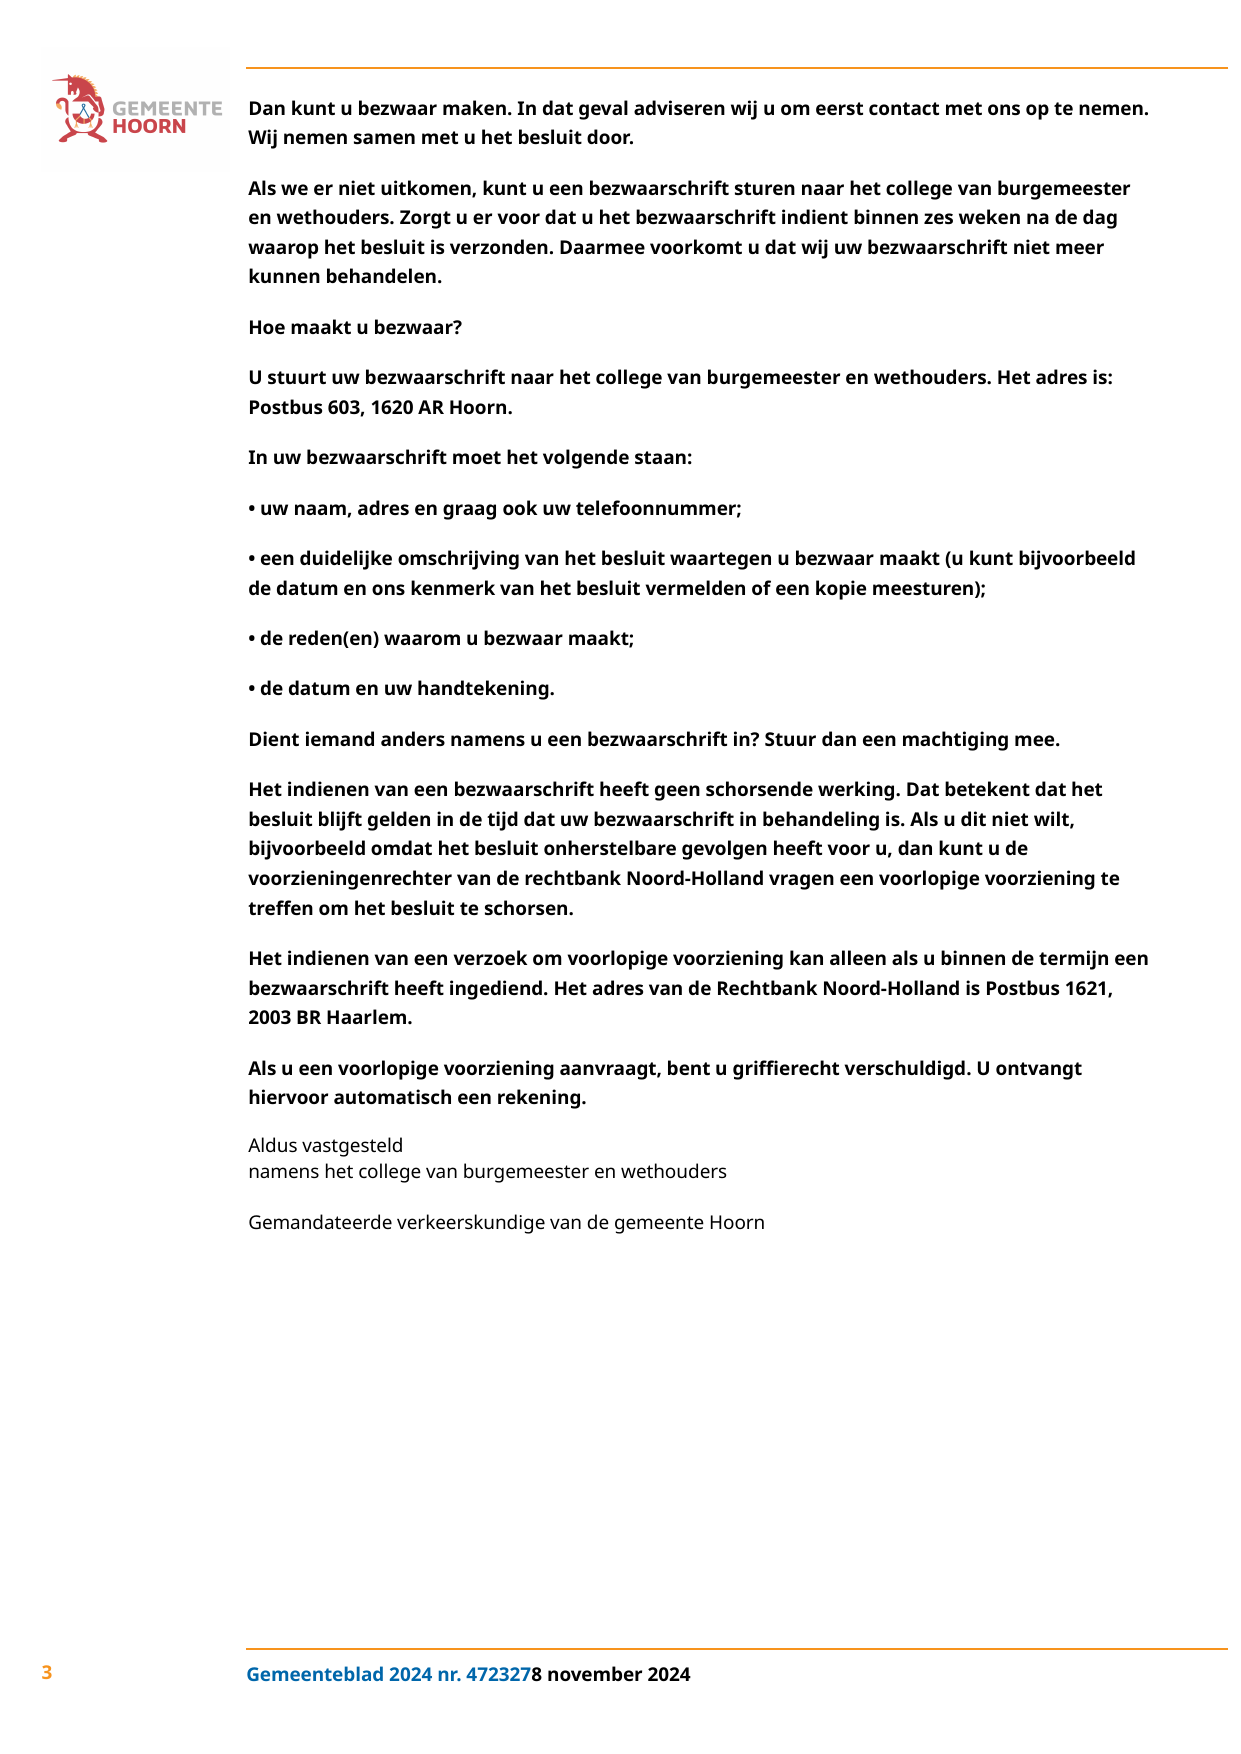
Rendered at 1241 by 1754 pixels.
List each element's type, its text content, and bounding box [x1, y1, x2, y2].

text Als u een voorlopige voorziening aanvraagt, bent u griffierecht verschuldigd. U ontvangt hiervoor automatisch een rekening. [248, 1055, 1152, 1110]
text In uw bezwaarschrift moet het volgende staan: [248, 444, 1152, 470]
picture [41, 47, 231, 172]
text namens het college van burgemeester en wethouders [248, 1158, 1152, 1184]
text • de datum en uw handtekening. [248, 676, 1152, 701]
text • uw naam, adres en graag ook uw telefoonnummer; [248, 495, 1152, 521]
text Het indienen van een bezwaarschrift heeft geen schorsende werking. Dat betekent dat het besluit blijft gelden in de tijd dat uw bezwaarschrift in behandeling is. Als u dit niet wilt, bijvoorbeeld omdat het besluit onherstelbare gevolgen heeft voor u, dan kunt u de voorzieningenrechter van de rechtbank Noord-Holland vragen een voorlopige voorziening te treffen om het besluit te schorsen. [248, 776, 1152, 921]
text Gemandateerde verkeerskundige van de gemeente Hoorn [248, 1209, 1152, 1235]
text U stuurt uw bezwaarschrift naar het college van burgemeester en wethouders. Het adres is: Postbus 603, 1620 AR Hoorn. [248, 364, 1152, 420]
text Hoe maakt u bezwaar? [248, 314, 1152, 340]
text Dan kunt u bezwaar maken. In dat geval adviseren wij u om eerst contact met ons op te nemen. Wij nemen samen met u het besluit door. [248, 95, 1152, 150]
text • een duidelijke omschrijving van het besluit waartegen u bezwaar maakt (u kunt bijvoorbeeld de datum en ons kenmerk van het besluit vermelden of een kopie meesturen); [248, 545, 1152, 601]
text Aldus vastgesteld [248, 1132, 1152, 1158]
text • de reden(en) waarom u bezwaar maakt; [248, 625, 1152, 651]
text Dient iemand anders namens u een bezwaarschrift in? Stuur dan een machtiging mee. [248, 726, 1152, 752]
text Als we er niet uitkomen, kunt u een bezwaarschrift sturen naar het college van burgemeester en wethouders. Zorgt u er voor dat u het bezwaarschrift indient binnen zes weken na de dag waarop het besluit is verzonden. Daarmee voorkomt u dat wij uw bezwaarschrift niet meer kunnen behandelen. [248, 175, 1152, 289]
text Het indienen van een verzoek om voorlopige voorziening kan alleen als u binnen de termijn een bezwaarschrift heeft ingediend. Het adres van de Rechtbank Noord-Holland is Postbus 1621, 2003 BR Haarlem. [248, 945, 1152, 1030]
